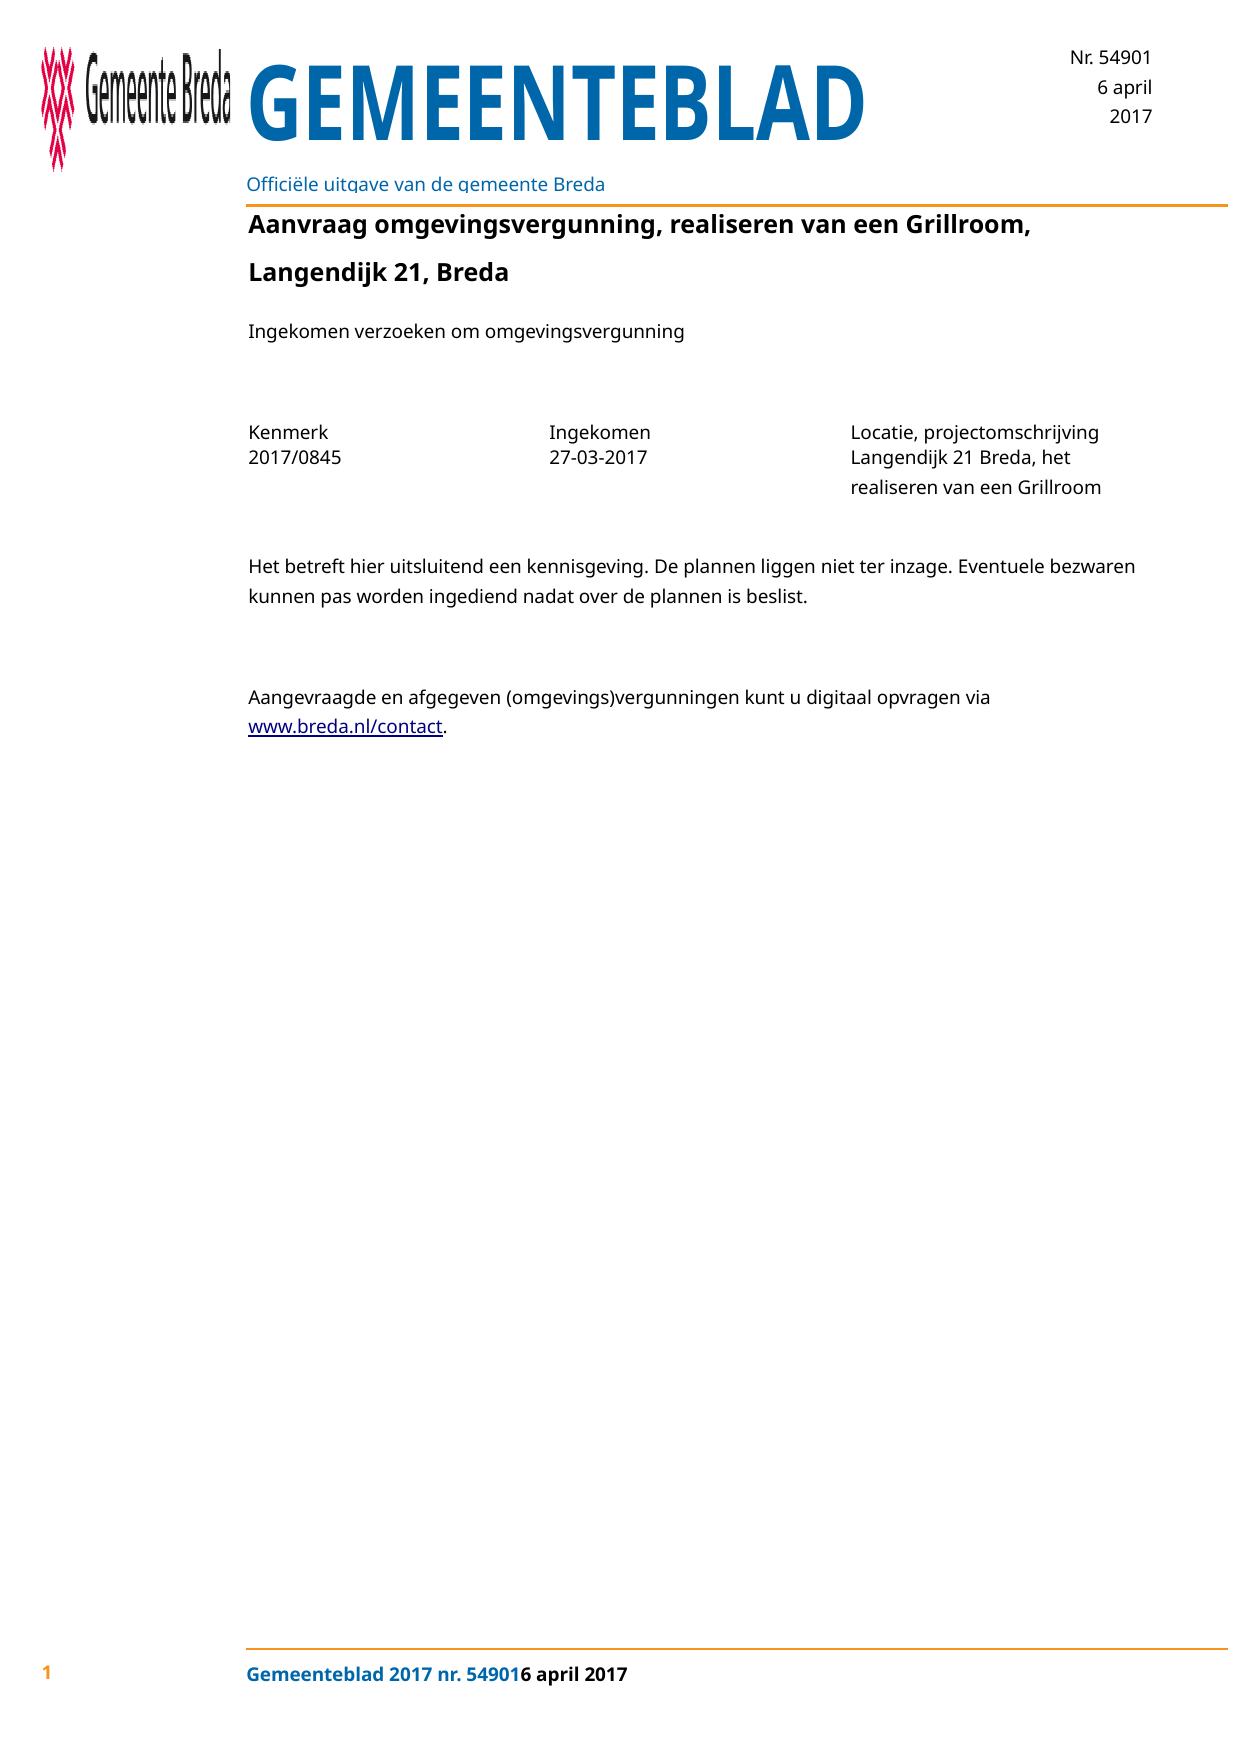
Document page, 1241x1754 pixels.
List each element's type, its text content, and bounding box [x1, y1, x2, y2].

text Het betreft hier uitsluitend een kennisgeving. De plannen liggen niet ter inzage. Eventuele bezwaren kunnen pas worden ingediend nadat over de plannen is beslist. [248, 553, 1152, 609]
table_header Kenmerk [248, 419, 549, 444]
text Aanvraag omgevingsvergunning, realiseren van een Grillroom, Langendijk 21, Breda [248, 207, 1152, 288]
text Ingekomen verzoeken om omgevingsvergunning [248, 318, 1152, 344]
table_cell Langendijk 21 Breda, het realiseren van een Grillroom [850, 445, 1152, 500]
table_cell 2017/0845 [248, 445, 549, 500]
table_cell 27-03-2017 [549, 445, 850, 500]
text Aangevraagde en afgegeven (omgevings)vergunningen kunt u digitaal opvragen via www.breda.nl/contact. [248, 684, 1152, 739]
picture [41, 47, 231, 172]
table_header Ingekomen [549, 419, 850, 444]
table_header Locatie, projectomschrijving [850, 419, 1152, 444]
